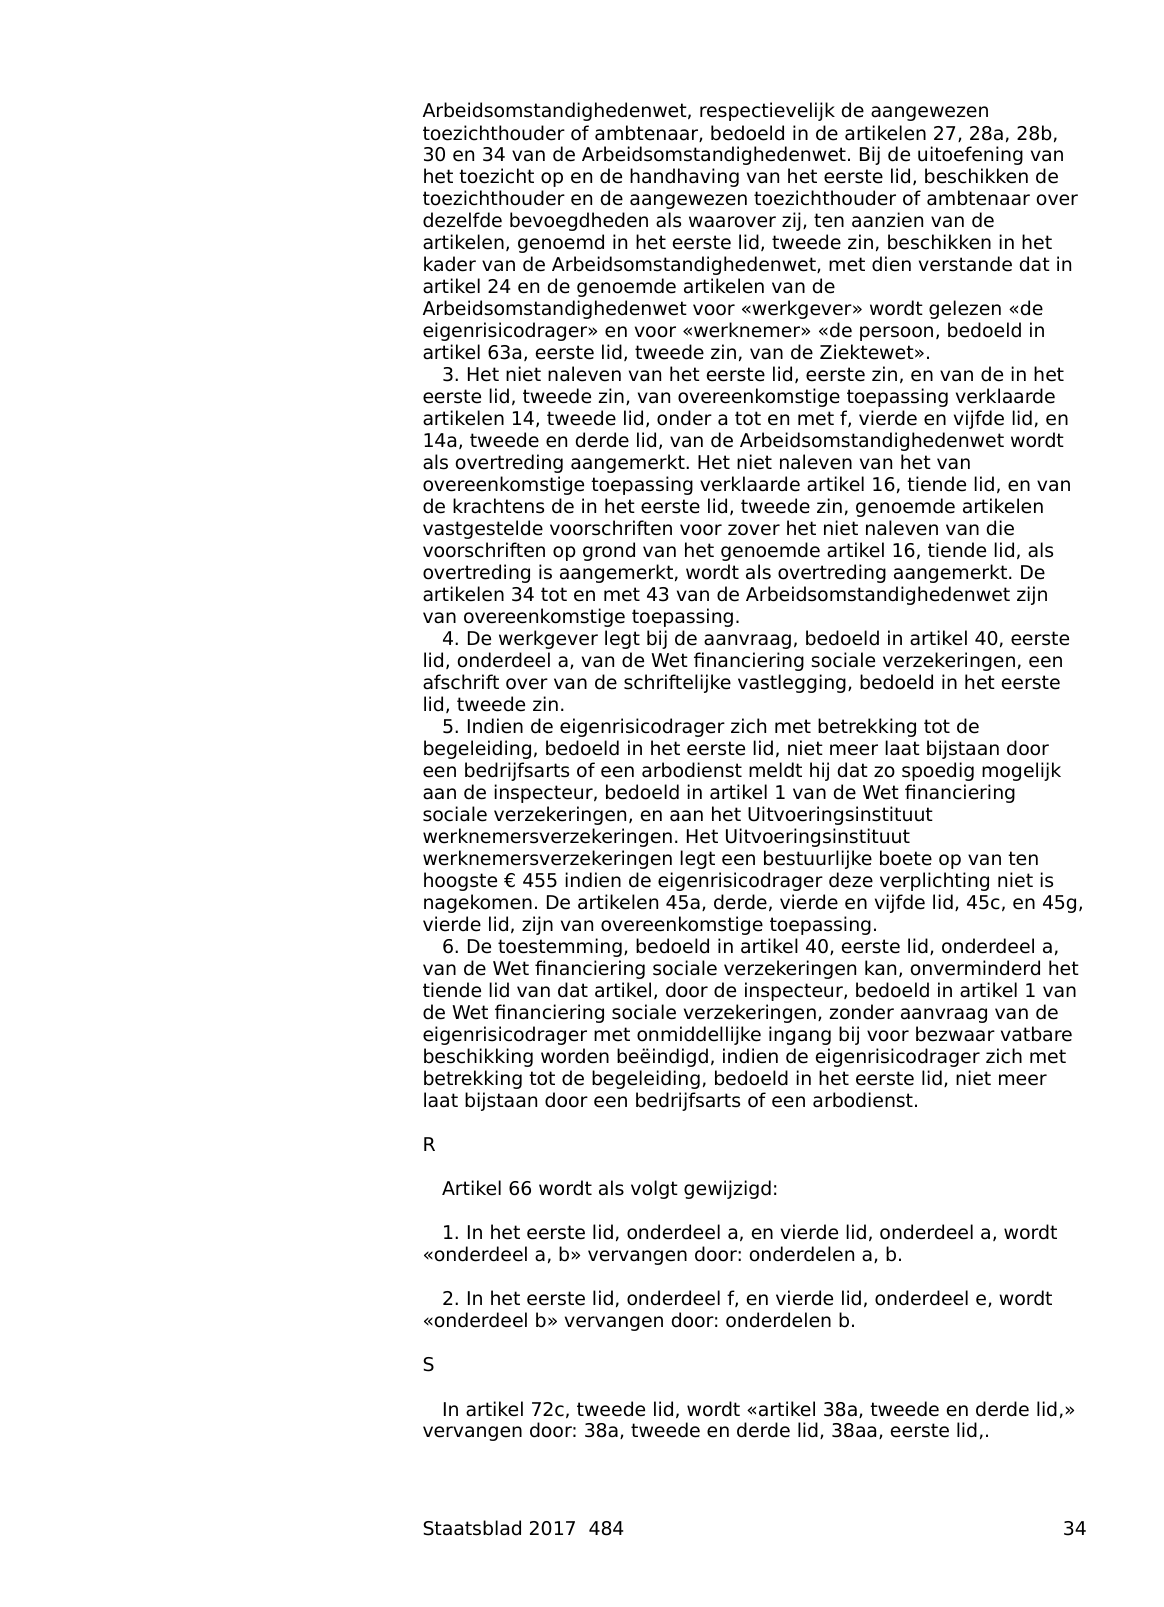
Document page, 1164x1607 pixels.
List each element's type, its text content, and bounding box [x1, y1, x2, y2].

text 3. Het niet naleven van het eerste lid, eerste zin, en van de in het eerste lid, tweede zin, van overeenkomstige toepassing verklaarde artikelen 14, tweede lid, onder a tot en met f, vierde en vijfde lid, en 14a, tweede en derde lid, van de Arbeidsomstandighedenwet wordt als overtreding aangemerkt. Het niet naleven van het van overeenkomstige toepassing verklaarde artikel 16, tiende lid, en van de krachtens de in het eerste lid, tweede zin, genoemde artikelen vastgestelde voorschriften voor zover het niet naleven van die voorschriften op grond van het genoemde artikel 16, tiende lid, als overtreding is aangemerkt, wordt als overtreding aangemerkt. De artikelen 34 tot en met 43 van de Arbeidsomstandighedenwet zijn van overeenkomstige toepassing. [422, 364, 1087, 628]
text 5. Indien de eigenrisicodrager zich met betrekking tot de begeleiding, bedoeld in het eerste lid, niet meer laat bijstaan door een bedrijfsarts of een arbodienst meldt hij dat zo spoedig mogelijk aan de inspecteur, bedoeld in artikel 1 van de Wet financiering sociale verzekeringen, en aan het Uitvoeringsinstituut werknemersverzekeringen. Het Uitvoeringsinstituut werknemersverzekeringen legt een bestuurlijke boete op van ten hoogste € 455 indien de eigenrisicodrager deze verplichting niet is nagekomen. De artikelen 45a, derde, vierde en vijfde lid, 45c, en 45g, vierde lid, zijn van overeenkomstige toepassing. [422, 716, 1087, 936]
text Artikel 66 wordt als volgt gewijzigd: [422, 1178, 1087, 1200]
text In artikel 72c, tweede lid, wordt «artikel 38a, tweede en derde lid,» vervangen door: 38a, tweede en derde lid, 38aa, eerste lid,. [422, 1398, 1087, 1442]
text 4. De werkgever legt bij de aanvraag, bedoeld in artikel 40, eerste lid, onderdeel a, van de Wet financiering sociale verzekeringen, een afschrift over van de schriftelijke vastlegging, bedoeld in het eerste lid, tweede zin. [422, 628, 1087, 716]
text S [422, 1354, 1087, 1376]
text 2. In het eerste lid, onderdeel f, en vierde lid, onderdeel e, wordt «onderdeel b» vervangen door: onderdelen b. [422, 1288, 1087, 1332]
text 1. In het eerste lid, onderdeel a, en vierde lid, onderdeel a, wordt «onderdeel a, b» vervangen door: onderdelen a, b. [422, 1222, 1087, 1266]
text R [422, 1134, 1087, 1156]
text Arbeidsomstandighedenwet, respectievelijk de aangewezen toezichthouder of ambtenaar, bedoeld in de artikelen 27, 28a, 28b, 30 en 34 van de Arbeidsomstandighedenwet. Bij de uitoefening van het toezicht op en de handhaving van het eerste lid, beschikken de toezichthouder en de aangewezen toezichthouder of ambtenaar over dezelfde bevoegdheden als waarover zij, ten aanzien van de artikelen, genoemd in het eerste lid, tweede zin, beschikken in het kader van de Arbeidsomstandighedenwet, met dien verstande dat in artikel 24 en de genoemde artikelen van de Arbeidsomstandighedenwet voor «werkgever» wordt gelezen «de eigenrisicodrager» en voor «werknemer» «de persoon, bedoeld in artikel 63a, eerste lid, tweede zin, van de Ziektewet». [422, 100, 1087, 364]
text 6. De toestemming, bedoeld in artikel 40, eerste lid, onderdeel a, van de Wet financiering sociale verzekeringen kan, onverminderd het tiende lid van dat artikel, door de inspecteur, bedoeld in artikel 1 van de Wet financiering sociale verzekeringen, zonder aanvraag van de eigenrisicodrager met onmiddellijke ingang bij voor bezwaar vatbare beschikking worden beëindigd, indien de eigenrisicodrager zich met betrekking tot de begeleiding, bedoeld in het eerste lid, niet meer laat bijstaan door een bedrijfsarts of een arbodienst. [422, 936, 1087, 1111]
